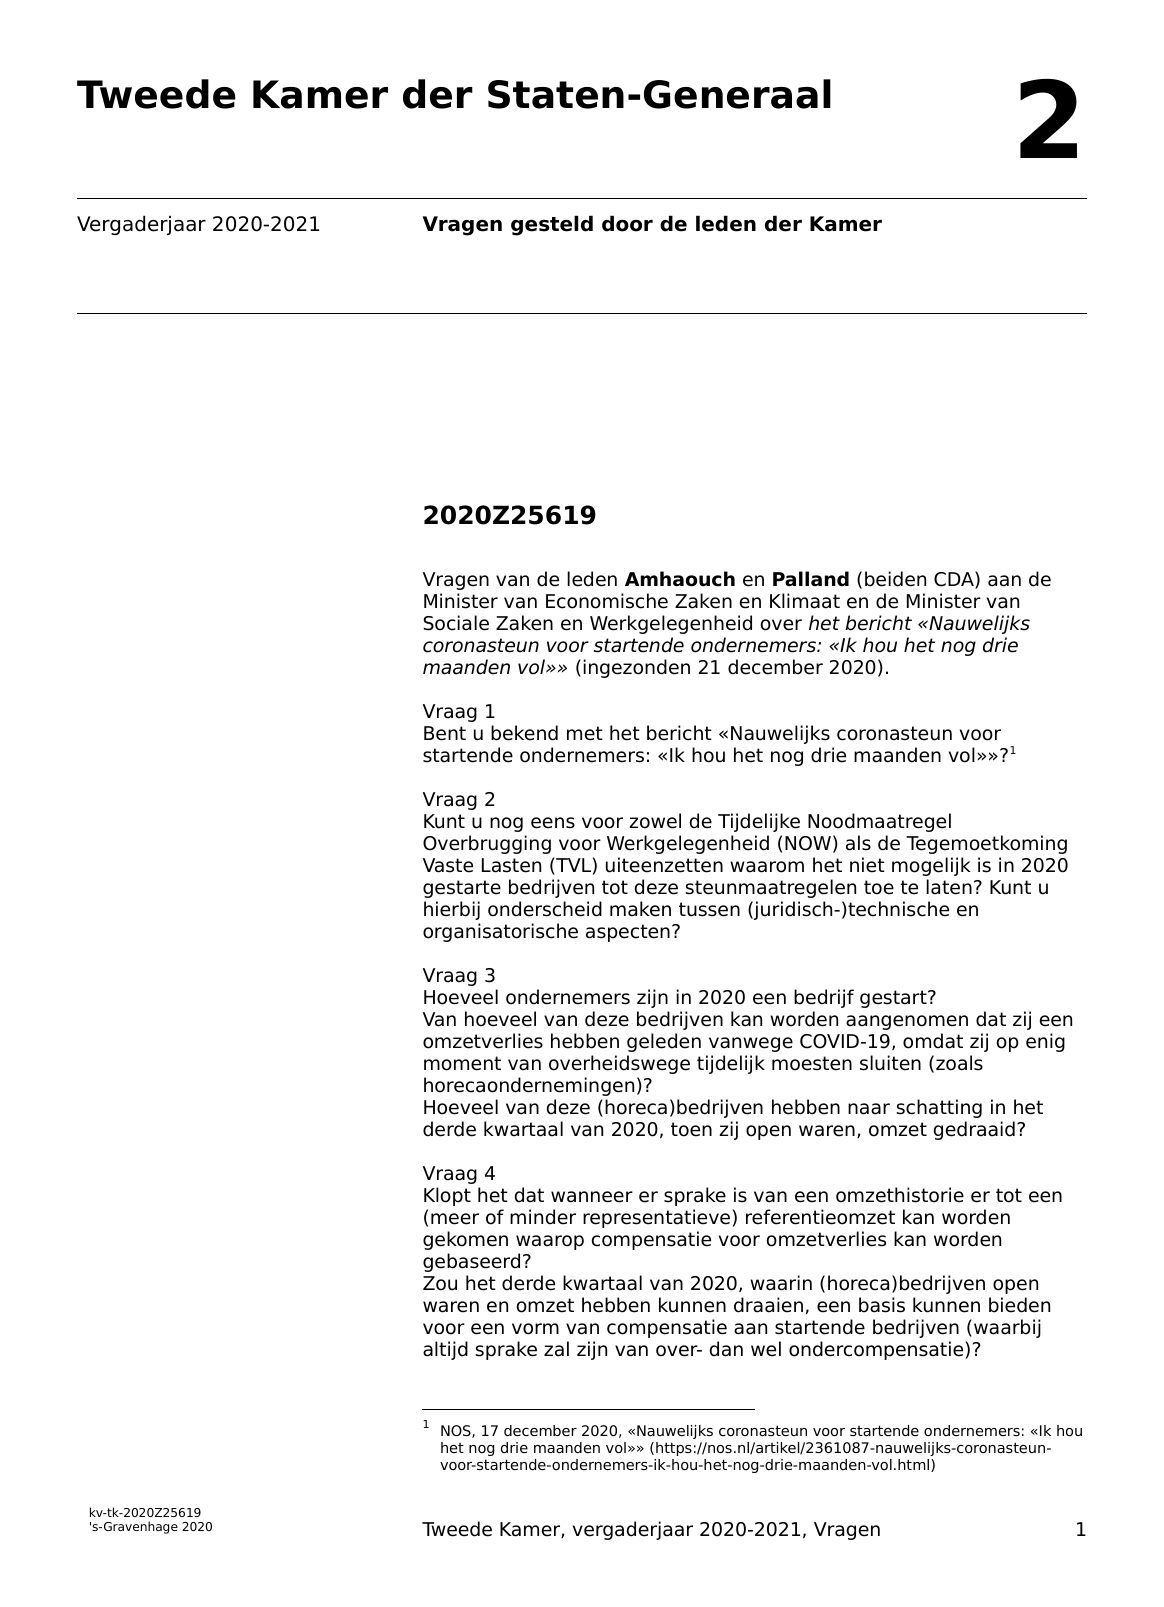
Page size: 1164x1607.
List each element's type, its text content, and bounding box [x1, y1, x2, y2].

text Vraag 2 [422, 789, 1087, 811]
text Vraag 1 [422, 701, 1087, 723]
table_cell Vragen gesteld door de leden der Kamer [422, 199, 1087, 313]
text Klopt het dat wanneer er sprake is van een omzethistorie er tot een (meer of minder representatieve) referentieomzet kan worden gekomen waarop compensatie voor omzetverlies kan worden gebaseerd? [422, 1185, 1087, 1273]
text Vragen van de leden Amhaouch en Palland (beiden CDA) aan de Minister van Economische Zaken en Klimaat en de Minister van Sociale Zaken en Werkgelegenheid over het bericht «Nauwelijks coronasteun voor startende ondernemers: «Ik hou het nog drie maanden vol»» (ingezonden 21 december 2020). [422, 569, 1087, 679]
text Vraag 4 [422, 1163, 1087, 1185]
text Vraag 3 [422, 965, 1087, 987]
table_header 2 [886, 59, 1087, 198]
text Hoeveel van deze (horeca)bedrijven hebben naar schatting in het derde kwartaal van 2020, toen zij open waren, omzet gedraaid? [422, 1097, 1087, 1141]
table_header Tweede Kamer der Staten-Generaal [77, 59, 886, 198]
text 's-Gravenhage 2020 [88, 1520, 323, 1534]
text Hoeveel ondernemers zijn in 2020 een bedrijf gestart? [422, 987, 1087, 1009]
text NOS, 17 december 2020, «Nauwelijks coronasteun voor startende ondernemers: «Ik hou het nog drie maanden vol»» (https://nos.nl/artikel/2361087-nauwelijks-coronasteun-voor-startende-ondernemers-ik-hou-het-nog-drie-maanden-vol.html) [422, 1418, 1087, 1474]
table_cell Vergaderjaar 2020-2021 [77, 199, 422, 313]
text Van hoeveel van deze bedrijven kan worden aangenomen dat zij een omzetverlies hebben geleden vanwege COVID-19, omdat zij op enig moment van overheidswege tijdelijk moesten sluiten (zoals horecaondernemingen)? [422, 1009, 1087, 1097]
text Bent u bekend met het bericht «Nauwelijks coronasteun voor startende ondernemers: «Ik hou het nog drie maanden vol»»? [422, 723, 1087, 767]
text Zou het derde kwartaal van 2020, waarin (horeca)bedrijven open waren en omzet hebben kunnen draaien, een basis kunnen bieden voor een vorm van compensatie aan startende bedrijven (waarbij altijd sprake zal zijn van over- dan wel ondercompensatie)? [422, 1273, 1087, 1361]
text Kunt u nog eens voor zowel de Tijdelijke Noodmaatregel Overbrugging voor Werkgelegenheid (NOW) als de Tegemoetkoming Vaste Lasten (TVL) uiteenzetten waarom het niet mogelijk is in 2020 gestarte bedrijven tot deze steunmaatregelen toe te laten? Kunt u hierbij onderscheid maken tussen (juridisch-)technische en organisatorische aspecten? [422, 811, 1087, 943]
text kv-tk-2020Z25619 [88, 1506, 323, 1520]
text 2020Z25619 [422, 501, 1087, 531]
